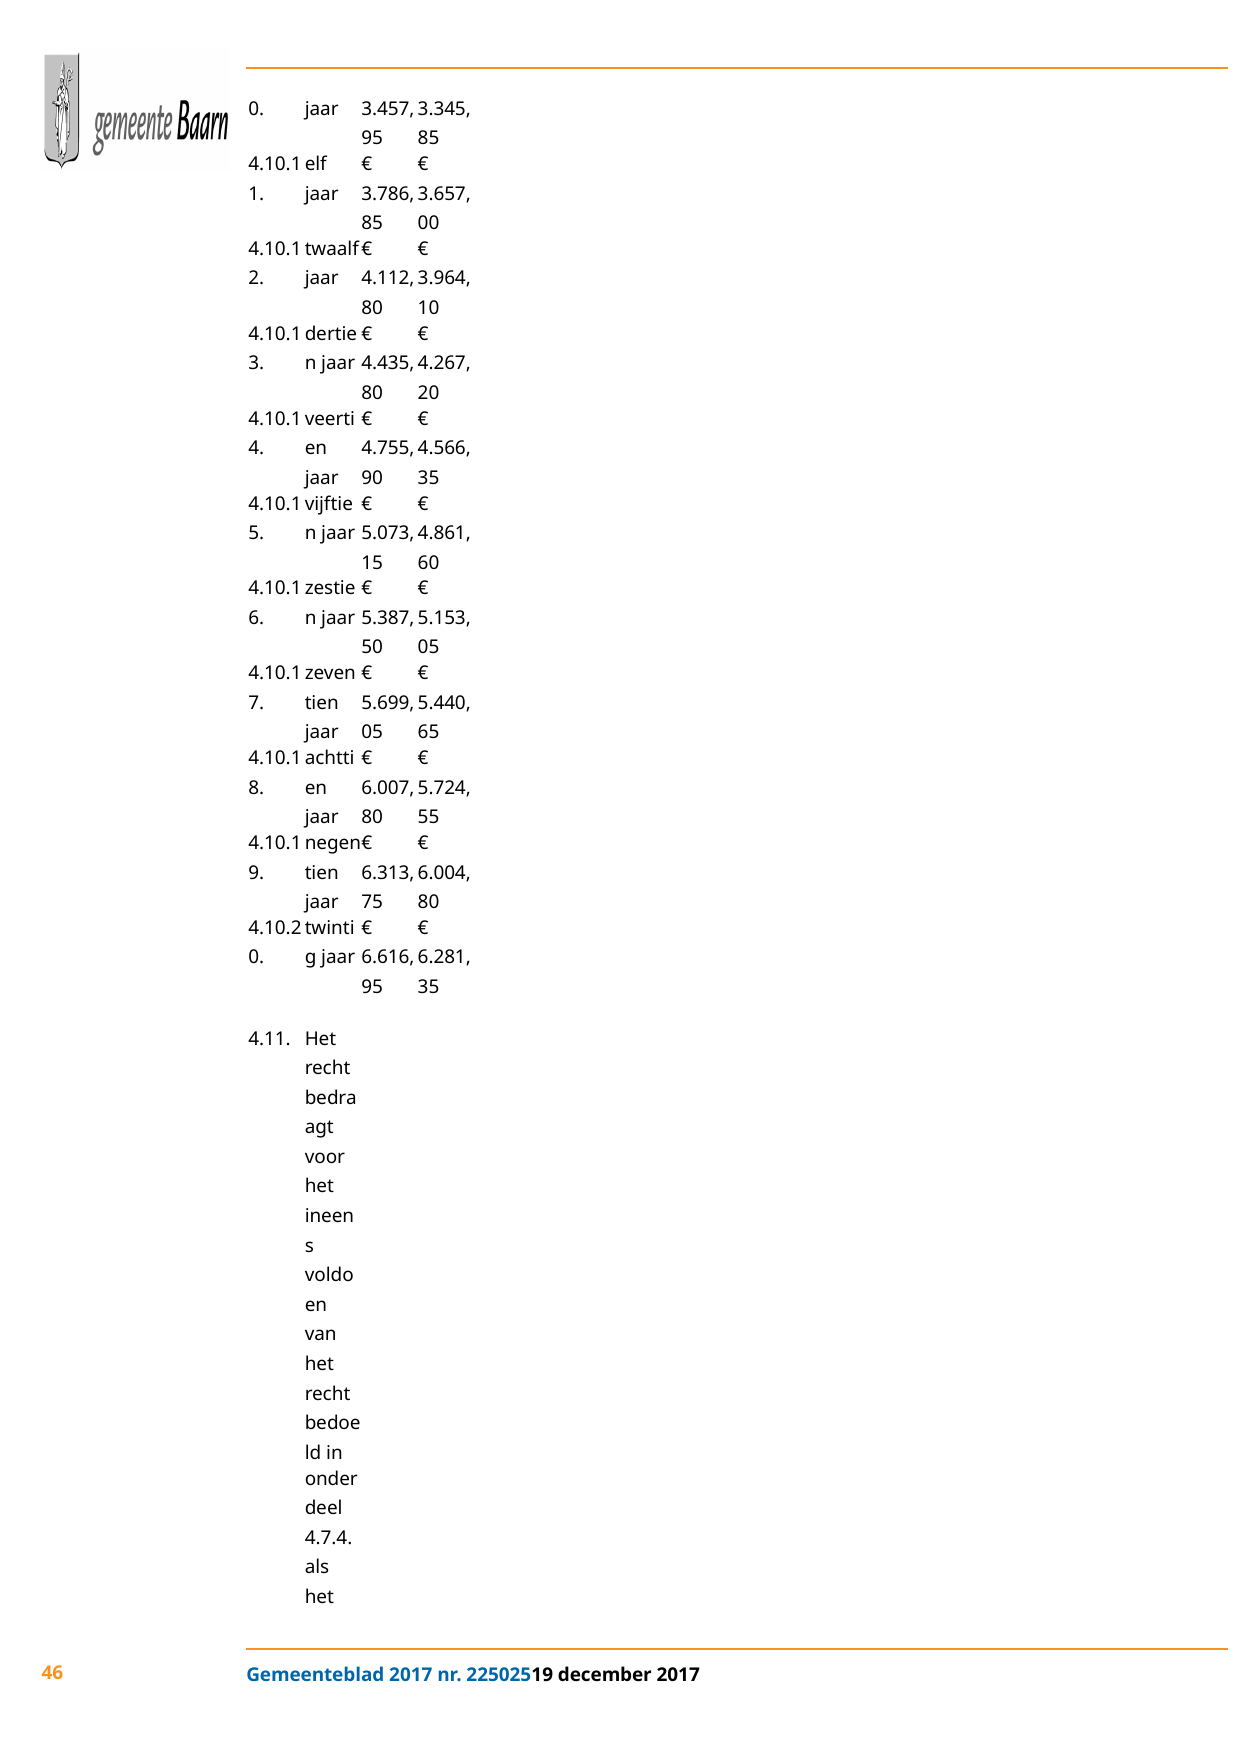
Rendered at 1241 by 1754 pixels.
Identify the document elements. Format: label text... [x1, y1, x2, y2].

table_cell 4.10.13. [248, 320, 304, 405]
table_cell € 4.755,90 [361, 405, 417, 490]
table_cell twintig jaar [305, 914, 361, 999]
table_cell 4.10.11. [248, 150, 304, 235]
table_cell [418, 1025, 474, 1465]
table_cell 4.10.16. [248, 575, 304, 659]
table_cell negentien jaar [305, 829, 361, 914]
table_cell 4.10.17. [248, 660, 304, 744]
table_cell 0. [248, 95, 304, 150]
table_cell € 3.786,85 [361, 150, 417, 235]
table_cell Het recht bedraagt voor het ineens voldoen van het recht bedoeld in [305, 1025, 361, 1465]
picture [41, 47, 231, 172]
table_cell [361, 1465, 417, 1609]
table_cell € 6.007,80 [361, 744, 417, 829]
table_cell [418, 1465, 474, 1609]
table_cell 4.10.19. [248, 829, 304, 914]
table_cell € 6.281,35 [418, 914, 474, 999]
table_cell onderdeel 4.7.4. als het [305, 1465, 361, 1609]
table_cell € 5.073,15 [361, 490, 417, 574]
table_cell [418, 999, 474, 1025]
table_cell € 5.724,55 [418, 744, 474, 829]
table_cell achttien jaar [305, 744, 361, 829]
table_cell € 5.440,65 [418, 660, 474, 744]
table_cell [305, 999, 361, 1025]
table_cell € 5.153,05 [418, 575, 474, 659]
table_cell zestien jaar [305, 575, 361, 659]
table_cell € 6.004,80 [418, 829, 474, 914]
table_cell [248, 1465, 304, 1609]
table_cell [361, 1025, 417, 1465]
table_cell veertien jaar [305, 405, 361, 490]
table_cell € 4.112,80 [361, 235, 417, 320]
table_cell 4.10.14. [248, 405, 304, 490]
table_cell € 5.699,05 [361, 660, 417, 744]
table_cell € 4.435,80 [361, 320, 417, 405]
table_cell 3.457,95 [361, 95, 417, 150]
table_cell 3.345,85 [418, 95, 474, 150]
table_cell € 5.387,50 [361, 575, 417, 659]
table_cell 4.10.15. [248, 490, 304, 574]
table_cell € 6.313,75 [361, 829, 417, 914]
table_cell vijftien jaar [305, 490, 361, 574]
table_cell € 3.657,00 [418, 150, 474, 235]
table_cell 4.10.18. [248, 744, 304, 829]
table_cell € 4.566,35 [418, 405, 474, 490]
table_cell 4.11. [248, 1025, 304, 1465]
table_cell [361, 999, 417, 1025]
table_cell € 3.964,10 [418, 235, 474, 320]
table_cell 4.10.12. [248, 235, 304, 320]
table_cell elf jaar [305, 150, 361, 235]
table_cell € 6.616,95 [361, 914, 417, 999]
table_cell zeventien jaar [305, 660, 361, 744]
table_cell € 4.861,60 [418, 490, 474, 574]
table_cell twaalf jaar [305, 235, 361, 320]
table_cell [248, 999, 304, 1025]
table_cell dertien jaar [305, 320, 361, 405]
table_cell jaar [305, 95, 361, 150]
table_cell 4.10.20. [248, 914, 304, 999]
table_cell € 4.267,20 [418, 320, 474, 405]
